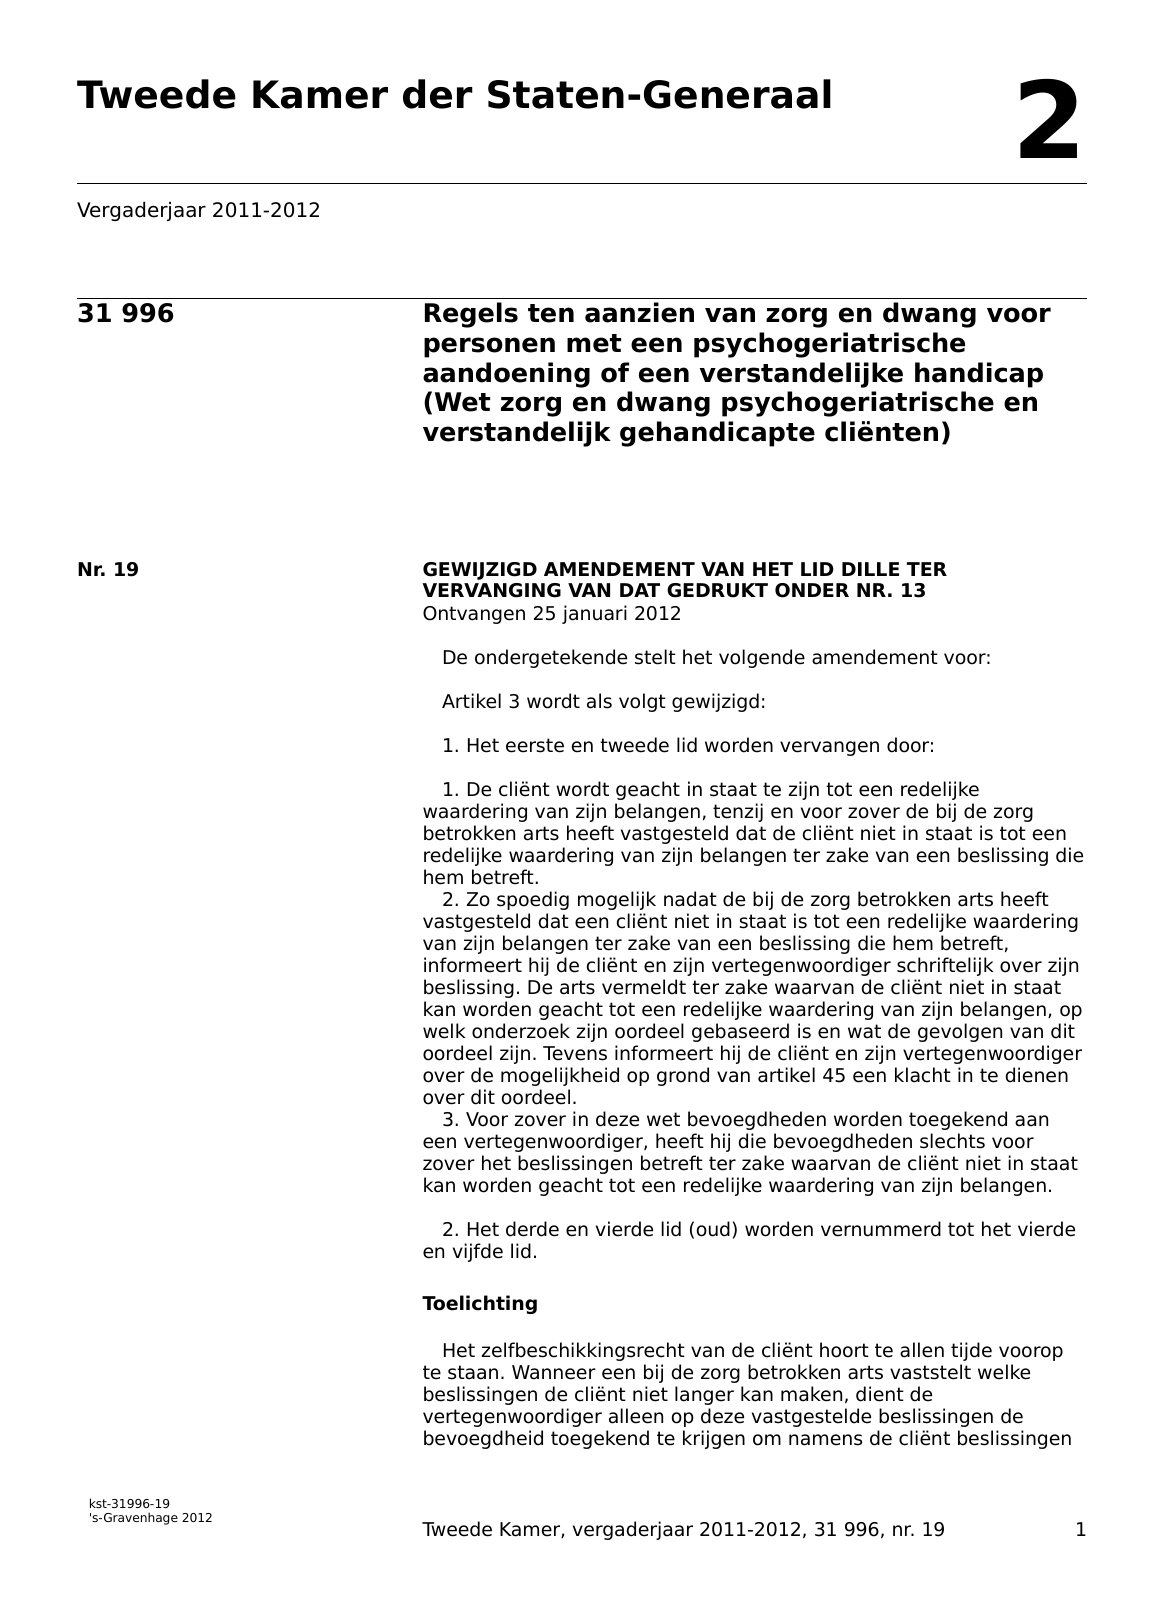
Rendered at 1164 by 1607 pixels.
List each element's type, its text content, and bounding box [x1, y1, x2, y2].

text 1. Het eerste en tweede lid worden vervangen door: [422, 735, 1087, 757]
text De ondergetekende stelt het volgende amendement voor: [422, 647, 1087, 668]
text 's-Gravenhage 2012 [88, 1511, 323, 1525]
text Het zelfbeschikkingsrecht van de cliënt hoort te allen tijde voorop te staan. Wanneer een bij de zorg betrokken arts vaststelt welke beslissingen de cliënt niet langer kan maken, dient de vertegenwoordiger alleen op deze vastgestelde beslissingen de bevoegdheid toegekend te krijgen om namens de cliënt beslissingen [422, 1340, 1087, 1450]
subtitle Toelichting [422, 1293, 1087, 1315]
text 2. Zo spoedig mogelijk nadat de bij de zorg betrokken arts heeft vastgesteld dat een cliënt niet in staat is tot een redelijke waardering van zijn belangen ter zake van een beslissing die hem betreft, informeert hij de cliënt en zijn vertegenwoordiger schriftelijk over zijn beslissing. De arts vermeldt ter zake waarvan de cliënt niet in staat kan worden geacht tot een redelijke waardering van zijn belangen, op welk onderzoek zijn oordeel gebaseerd is en wat de gevolgen van dit oordeel zijn. Tevens informeert hij de cliënt en zijn vertegenwoordiger over de mogelijkheid op grond van artikel 45 een klacht in te dienen over dit oordeel. [422, 889, 1087, 1109]
text Ontvangen 25 januari 2012 [422, 602, 1087, 624]
table_header 2 [886, 59, 1087, 183]
text 3. Voor zover in deze wet bevoegdheden worden toegekend aan een vertegenwoordiger, heeft hij die bevoegdheden slechts voor zover het beslissingen betreft ter zake waarvan de cliënt niet in staat kan worden geacht tot een redelijke waardering van zijn belangen. [422, 1109, 1087, 1197]
text kst-31996-19 [88, 1497, 323, 1511]
subtitle 31 996 Regels ten aanzien van zorg en dwang voor personen met een psychogeriatrische aandoening of een verstandelijke handicap (Wet zorg en dwang psychogeriatrische en verstandelijk gehandicapte cliënten) [77, 299, 1087, 447]
table_cell Vergaderjaar 2011-2012 [77, 184, 1087, 298]
text 1. De cliënt wordt geacht in staat te zijn tot een redelijke waardering van zijn belangen, tenzij en voor zover de bij de zorg betrokken arts heeft vastgesteld dat de cliënt niet in staat is tot een redelijke waardering van zijn belangen ter zake van een beslissing die hem betreft. [422, 779, 1087, 889]
table_header Tweede Kamer der Staten-Generaal [77, 59, 886, 183]
subtitle Nr. 19 GEWIJZIGD AMENDEMENT VAN HET LID DILLE TER VERVANGING VAN DAT GEDRUKT ONDER NR. 13 [77, 558, 1087, 602]
text Artikel 3 wordt als volgt gewijzigd: [422, 691, 1087, 713]
text 2. Het derde en vierde lid (oud) worden vernummerd tot het vierde en vijfde lid. [422, 1219, 1087, 1263]
